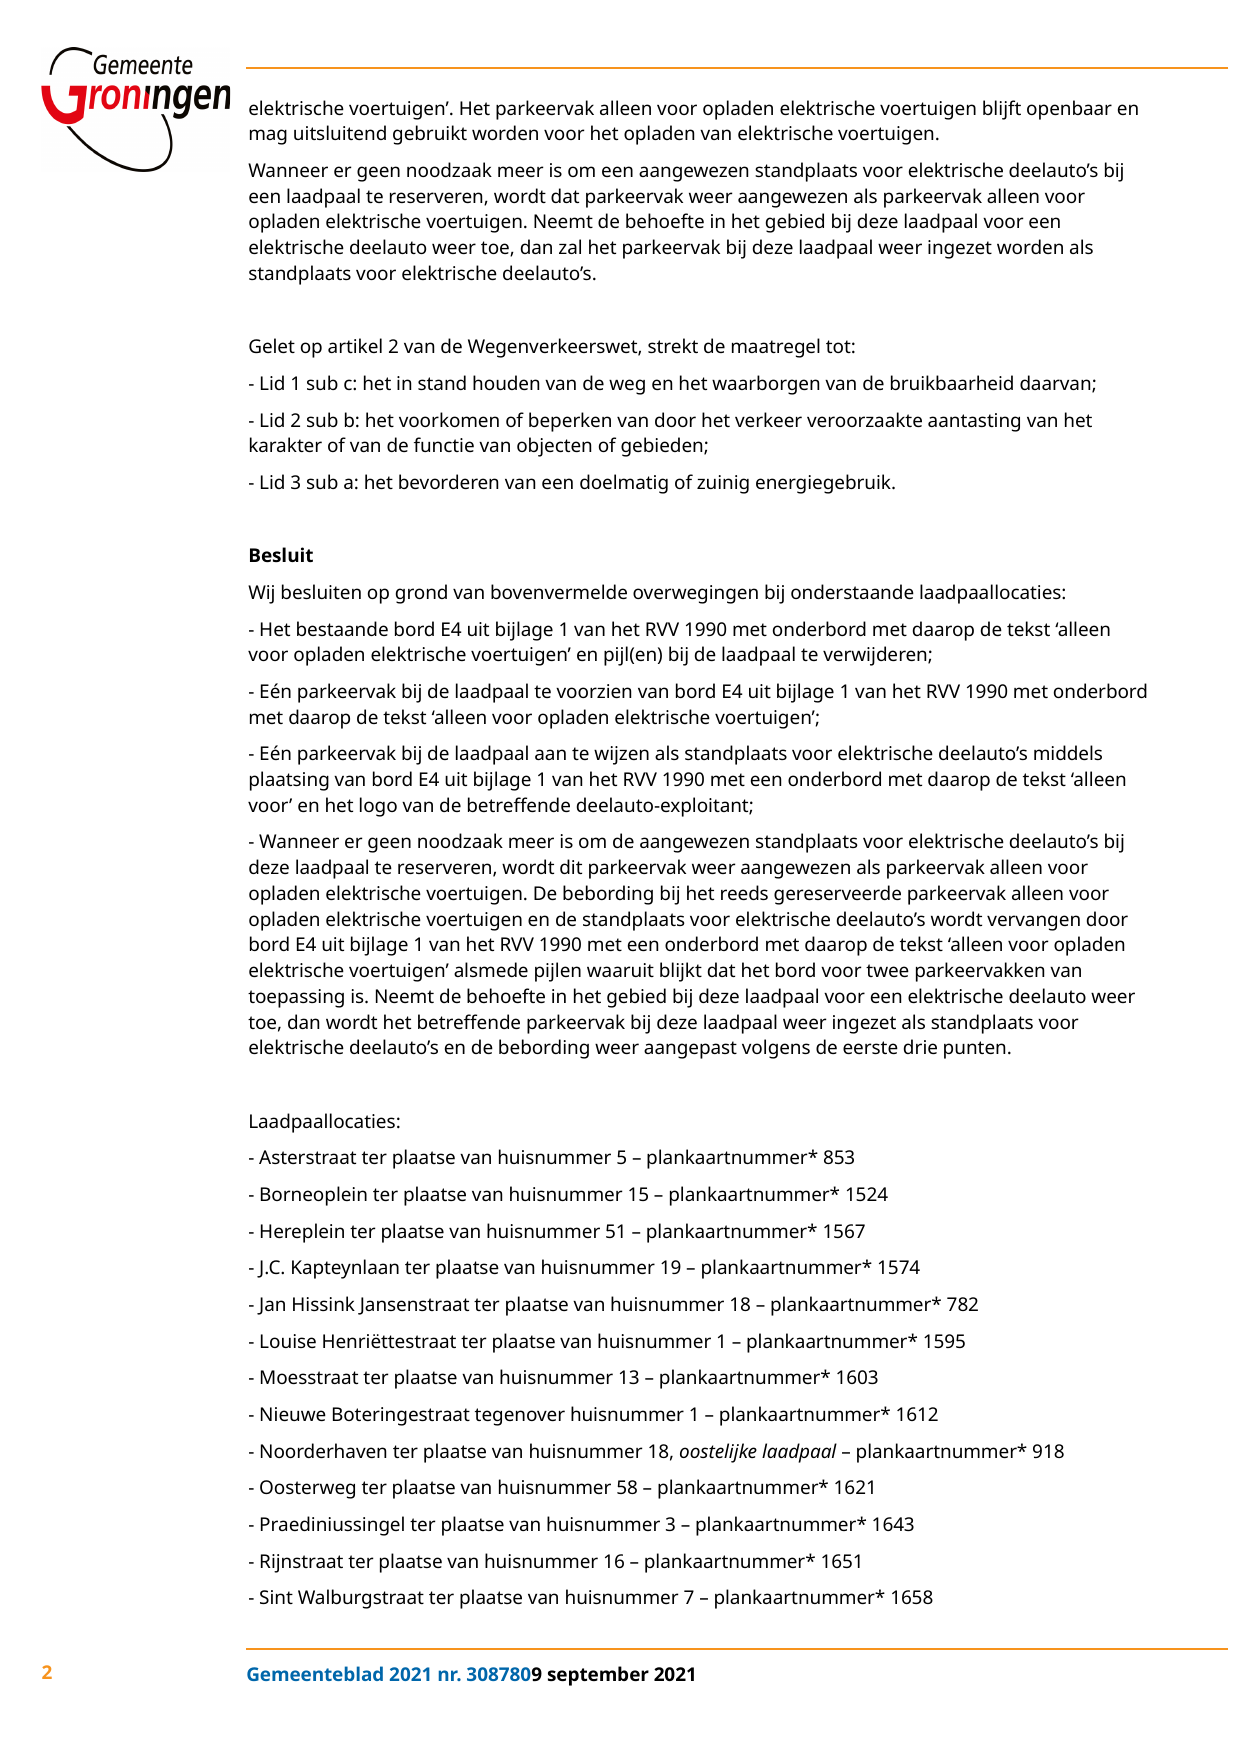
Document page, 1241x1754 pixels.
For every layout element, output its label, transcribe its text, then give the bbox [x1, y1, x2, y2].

text - J.C. Kapteynlaan ter plaatse van huisnummer 19 – plankaartnummer* 1574 [248, 1254, 1152, 1280]
text - Noorderhaven ter plaatse van huisnummer 18, oostelijke laadpaal – plankaartnummer* 918 [248, 1438, 1152, 1464]
text - Nieuwe Boteringestraat tegenover huisnummer 1 – plankaartnummer* 1612 [248, 1401, 1152, 1427]
picture [41, 47, 231, 172]
text - Moesstraat ter plaatse van huisnummer 13 – plankaartnummer* 1603 [248, 1364, 1152, 1390]
text - Hereplein ter plaatse van huisnummer 51 – plankaartnummer* 1567 [248, 1218, 1152, 1244]
text - Het bestaande bord E4 uit bijlage 1 van het RVV 1990 met onderbord met daarop de tekst ‘alleen voor opladen elektrische voertuigen’ en pijl(en) bij de laadpaal te verwijderen; [248, 616, 1152, 667]
text - Eén parkeervak bij de laadpaal te voorzien van bord E4 uit bijlage 1 van het RVV 1990 met onderbord met daarop de tekst ‘alleen voor opladen elektrische voertuigen’; [248, 678, 1152, 730]
text - Oosterweg ter plaatse van huisnummer 58 – plankaartnummer* 1621 [248, 1474, 1152, 1500]
text - Eén parkeervak bij de laadpaal aan te wijzen als standplaats voor elektrische deelauto’s middels plaatsing van bord E4 uit bijlage 1 van het RVV 1990 met een onderbord met daarop de tekst ‘alleen voor’ en het logo van de betreffende deelauto-exploitant; [248, 741, 1152, 818]
text - Rijnstraat ter plaatse van huisnummer 16 – plankaartnummer* 1651 [248, 1548, 1152, 1574]
text Gelet op artikel 2 van de Wegenverkeerswet, strekt de maatregel tot: [248, 333, 1152, 359]
text - Lid 2 sub b: het voorkomen of beperken van door het verkeer veroorzaakte aantasting van het karakter of van de functie van objecten of gebieden; [248, 407, 1152, 458]
text Wanneer er geen noodzaak meer is om een aangewezen standplaats voor elektrische deelauto’s bij een laadpaal te reserveren, wordt dat parkeervak weer aangewezen als parkeervak alleen voor opladen elektrische voertuigen. Neemt de behoefte in het gebied bij deze laadpaal voor een elektrische deelauto weer toe, dan zal het parkeervak bij deze laadpaal weer ingezet worden als standplaats voor elektrische deelauto’s. [248, 157, 1152, 286]
text Wij besluiten op grond van bovenvermelde overwegingen bij onderstaande laadpaallocaties: [248, 579, 1152, 605]
text elektrische voertuigen’. Het parkeervak alleen voor opladen elektrische voertuigen blijft openbaar en mag uitsluitend gebruikt worden voor het opladen van elektrische voertuigen. [248, 95, 1152, 146]
text Besluit [248, 542, 1152, 568]
text Laadpaallocaties: [248, 1108, 1152, 1134]
text - Praediniussingel ter plaatse van huisnummer 3 – plankaartnummer* 1643 [248, 1511, 1152, 1537]
text - Borneoplein ter plaatse van huisnummer 15 – plankaartnummer* 1524 [248, 1181, 1152, 1207]
text - Jan Hissink Jansenstraat ter plaatse van huisnummer 18 – plankaartnummer* 782 [248, 1291, 1152, 1317]
text - Louise Henriëttestraat ter plaatse van huisnummer 1 – plankaartnummer* 1595 [248, 1328, 1152, 1354]
text - Sint Walburgstraat ter plaatse van huisnummer 7 – plankaartnummer* 1658 [248, 1584, 1152, 1610]
text - Asterstraat ter plaatse van huisnummer 5 – plankaartnummer* 853 [248, 1144, 1152, 1170]
text - Lid 1 sub c: het in stand houden van de weg en het waarborgen van de bruikbaarheid daarvan; [248, 370, 1152, 396]
text - Lid 3 sub a: het bevorderen van een doelmatig of zuinig energiegebruik. [248, 469, 1152, 495]
text - Wanneer er geen noodzaak meer is om de aangewezen standplaats voor elektrische deelauto’s bij deze laadpaal te reserveren, wordt dit parkeervak weer aangewezen als parkeervak alleen voor opladen elektrische voertuigen. De bebording bij het reeds gereserveerde parkeervak alleen voor opladen elektrische voertuigen en de standplaats voor elektrische deelauto’s wordt vervangen door bord E4 uit bijlage 1 van het RVV 1990 met een onderbord met daarop de tekst ‘alleen voor opladen elektrische voertuigen’ alsmede pijlen waaruit blijkt dat het bord voor twee parkeervakken van toepassing is. Neemt de behoefte in het gebied bij deze laadpaal voor een elektrische deelauto weer toe, dan wordt het betreffende parkeervak bij deze laadpaal weer ingezet als standplaats voor elektrische deelauto’s en de bebording weer aangepast volgens de eerste drie punten. [248, 829, 1152, 1060]
